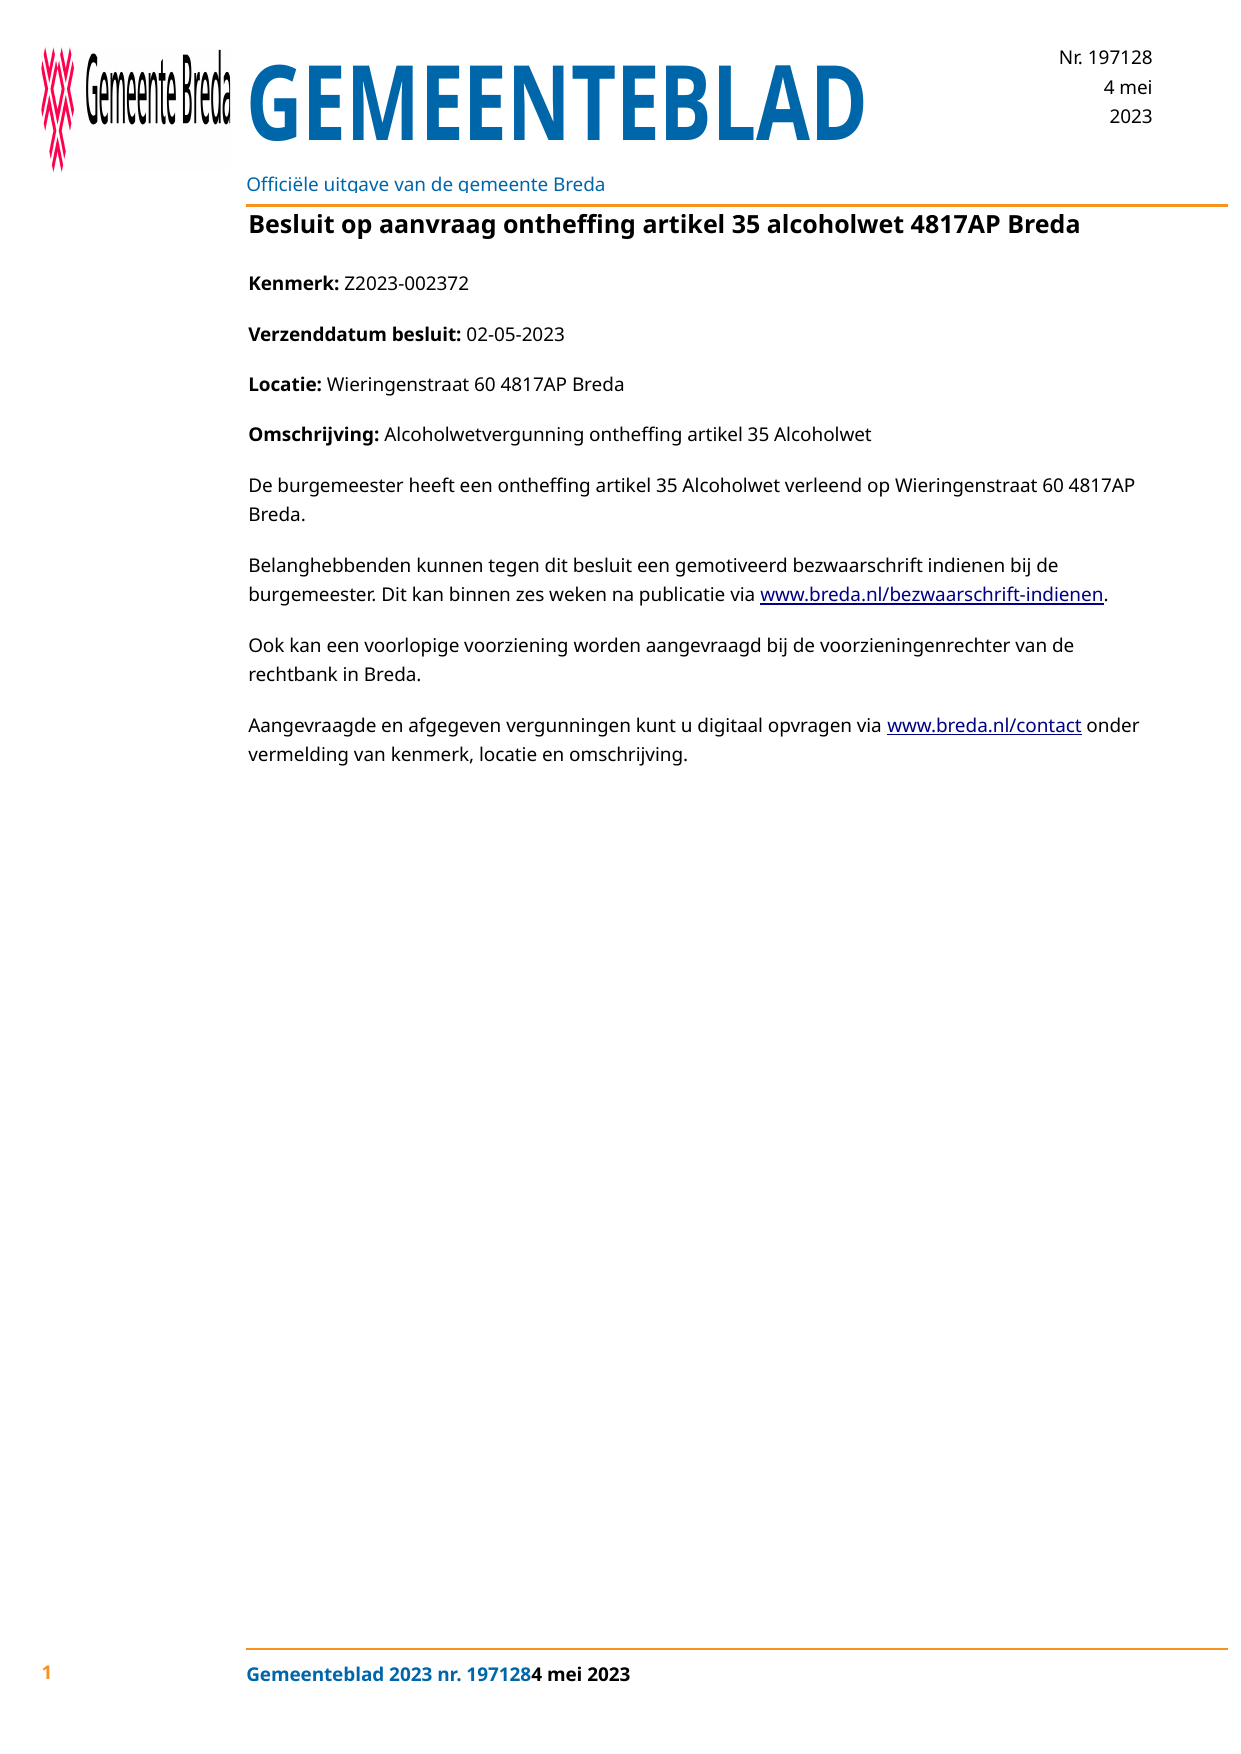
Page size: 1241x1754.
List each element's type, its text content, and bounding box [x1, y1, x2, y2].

text Belanghebbenden kunnen tegen dit besluit een gemotiveerd bezwaarschrift indienen bij de burgemeester. Dit kan binnen zes weken na publicatie via www.breda.nl/bezwaarschrift-indienen. [248, 552, 1152, 607]
text Locatie: Wieringenstraat 60 4817AP Breda [248, 371, 1152, 397]
text Omschrijving: Alcoholwetvergunning ontheffing artikel 35 Alcoholwet [248, 422, 1152, 447]
text Ook kan een voorlopige voorziening worden aangevraagd bij de voorzieningenrechter van de rechtbank in Breda. [248, 632, 1152, 687]
text Besluit op aanvraag ontheffing artikel 35 alcoholwet 4817AP Breda [248, 207, 1152, 241]
text De burgemeester heeft een ontheffing artikel 35 Alcoholwet verleend op Wieringenstraat 60 4817AP Breda. [248, 472, 1152, 527]
text Aangevraagde en afgegeven vergunningen kunt u digitaal opvragen via www.breda.nl/contact onder vermelding van kenmerk, locatie en omschrijving. [248, 712, 1152, 767]
text Verzenddatum besluit: 02-05-2023 [248, 321, 1152, 346]
text Kenmerk: Z2023-002372 [248, 270, 1152, 296]
picture [41, 47, 231, 172]
